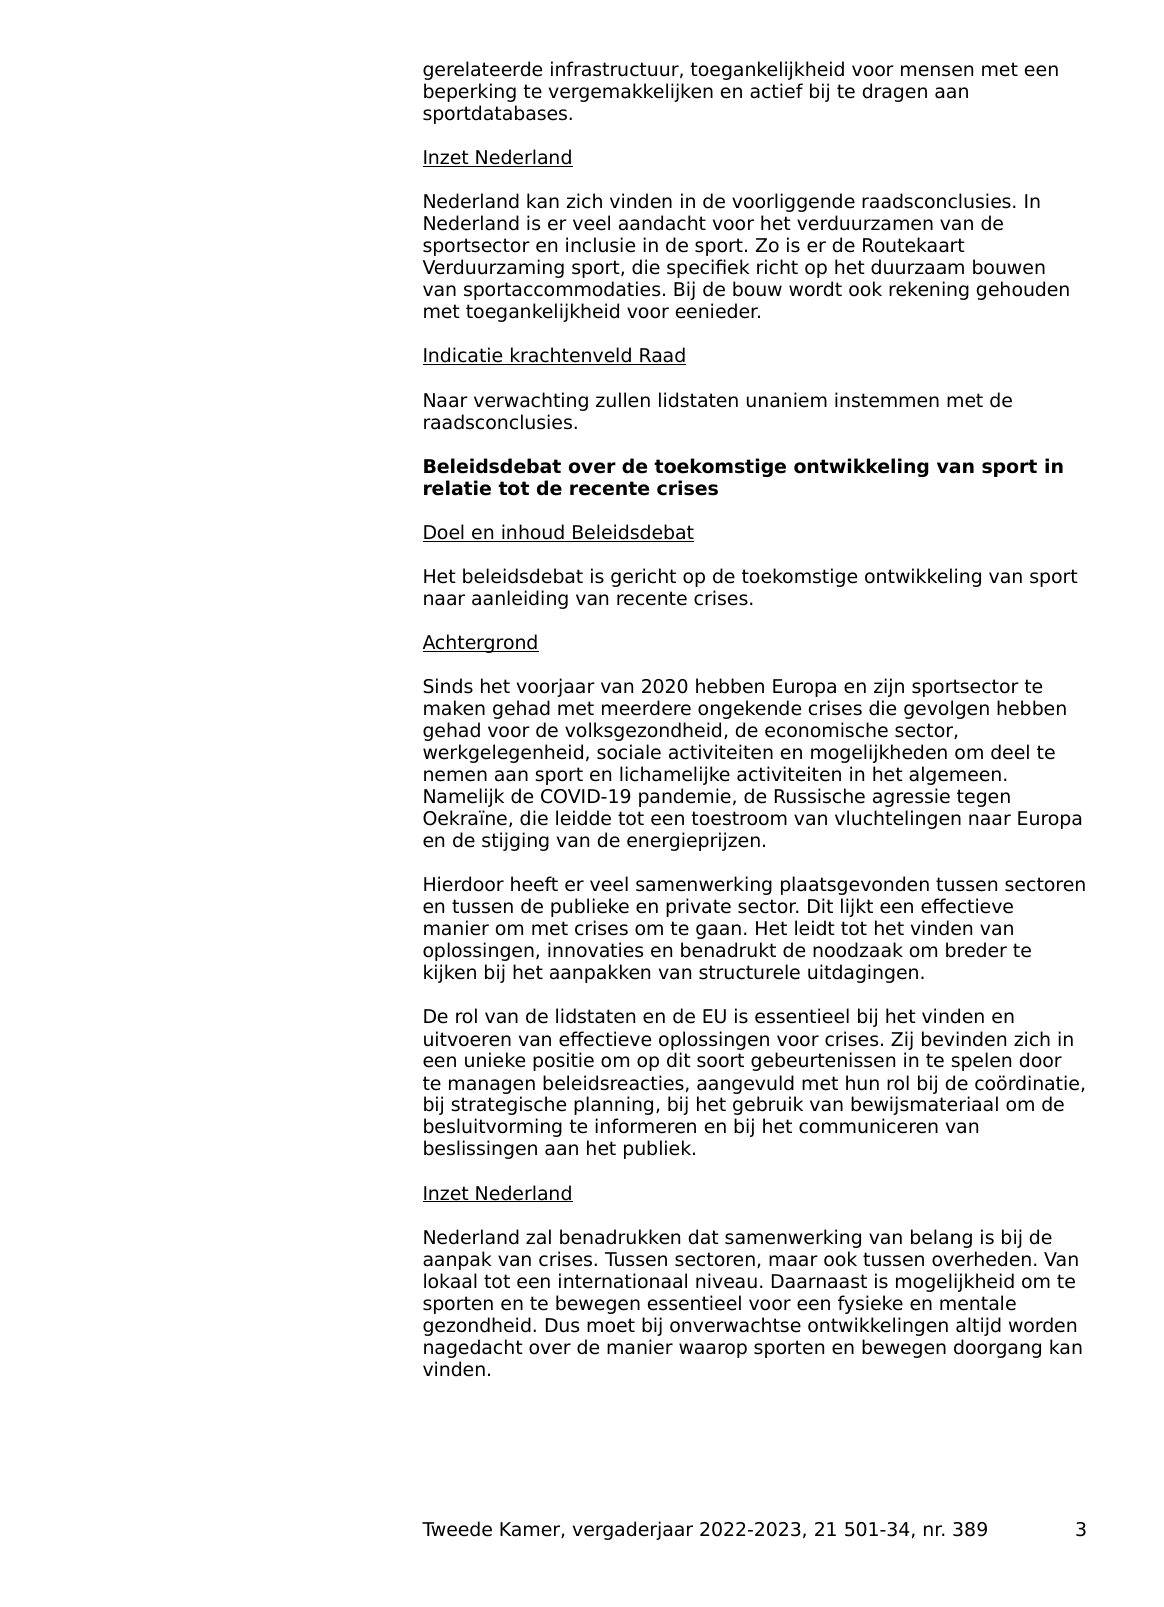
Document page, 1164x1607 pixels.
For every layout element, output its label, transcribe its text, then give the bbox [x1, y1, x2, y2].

text Nederland zal benadrukken dat samenwerking van belang is bij de aanpak van crises. Tussen sectoren, maar ook tussen overheden. Van lokaal tot een internationaal niveau. Daarnaast is mogelijkheid om te sporten en te bewegen essentieel voor een fysieke en mentale gezondheid. Dus moet bij onverwachtse ontwikkelingen altijd worden nagedacht over de manier waarop sporten en bewegen doorgang kan vinden. [422, 1227, 1087, 1381]
subtitle Achtergrond [422, 632, 1087, 654]
text Nederland kan zich vinden in de voorliggende raadsconclusies. In Nederland is er veel aandacht voor het verduurzamen van de sportsector en inclusie in de sport. Zo is er de Routekaart Verduurzaming sport, die specifiek richt op het duurzaam bouwen van sportaccommodaties. Bij de bouw wordt ook rekening gehouden met toegankelijkheid voor eenieder. [422, 191, 1087, 323]
subtitle Inzet Nederland [422, 1182, 1087, 1204]
text Het beleidsdebat is gericht op de toekomstige ontwikkeling van sport naar aanleiding van recente crises. [422, 566, 1087, 610]
text Hierdoor heeft er veel samenwerking plaatsgevonden tussen sectoren en tussen de publieke en private sector. Dit lijkt een effectieve manier om met crises om te gaan. Het leidt tot het vinden van oplossingen, innovaties en benadrukt de noodzaak om breder te kijken bij het aanpakken van structurele uitdagingen. [422, 874, 1087, 984]
text Sinds het voorjaar van 2020 hebben Europa en zijn sportsector te maken gehad met meerdere ongekende crises die gevolgen hebben gehad voor de volksgezondheid, de economische sector, werkgelegenheid, sociale activiteiten en mogelijkheden om deel te nemen aan sport en lichamelijke activiteiten in het algemeen. Namelijk de COVID-19 pandemie, de Russische agressie tegen Oekraïne, die leidde tot een toestroom van vluchtelingen naar Europa en de stijging van de energieprijzen. [422, 676, 1087, 852]
text Naar verwachting zullen lidstaten unaniem instemmen met de raadsconclusies. [422, 389, 1087, 433]
subtitle Beleidsdebat over de toekomstige ontwikkeling van sport in relatie tot de recente crises [422, 456, 1087, 500]
subtitle Indicatie krachtenveld Raad [422, 345, 1087, 367]
text gerelateerde infrastructuur, toegankelijkheid voor mensen met een beperking te vergemakkelijken en actief bij te dragen aan sportdatabases. [422, 59, 1087, 125]
subtitle Inzet Nederland [422, 147, 1087, 169]
text De rol van de lidstaten en de EU is essentieel bij het vinden en uitvoeren van effectieve oplossingen voor crises. Zij bevinden zich in een unieke positie om op dit soort gebeurtenissen in te spelen door te managen beleidsreacties, aangevuld met hun rol bij de coördinatie, bij strategische planning, bij het gebruik van bewijsmateriaal om de besluitvorming te informeren en bij het communiceren van beslissingen aan het publiek. [422, 1006, 1087, 1160]
subtitle Doel en inhoud Beleidsdebat [422, 522, 1087, 544]
